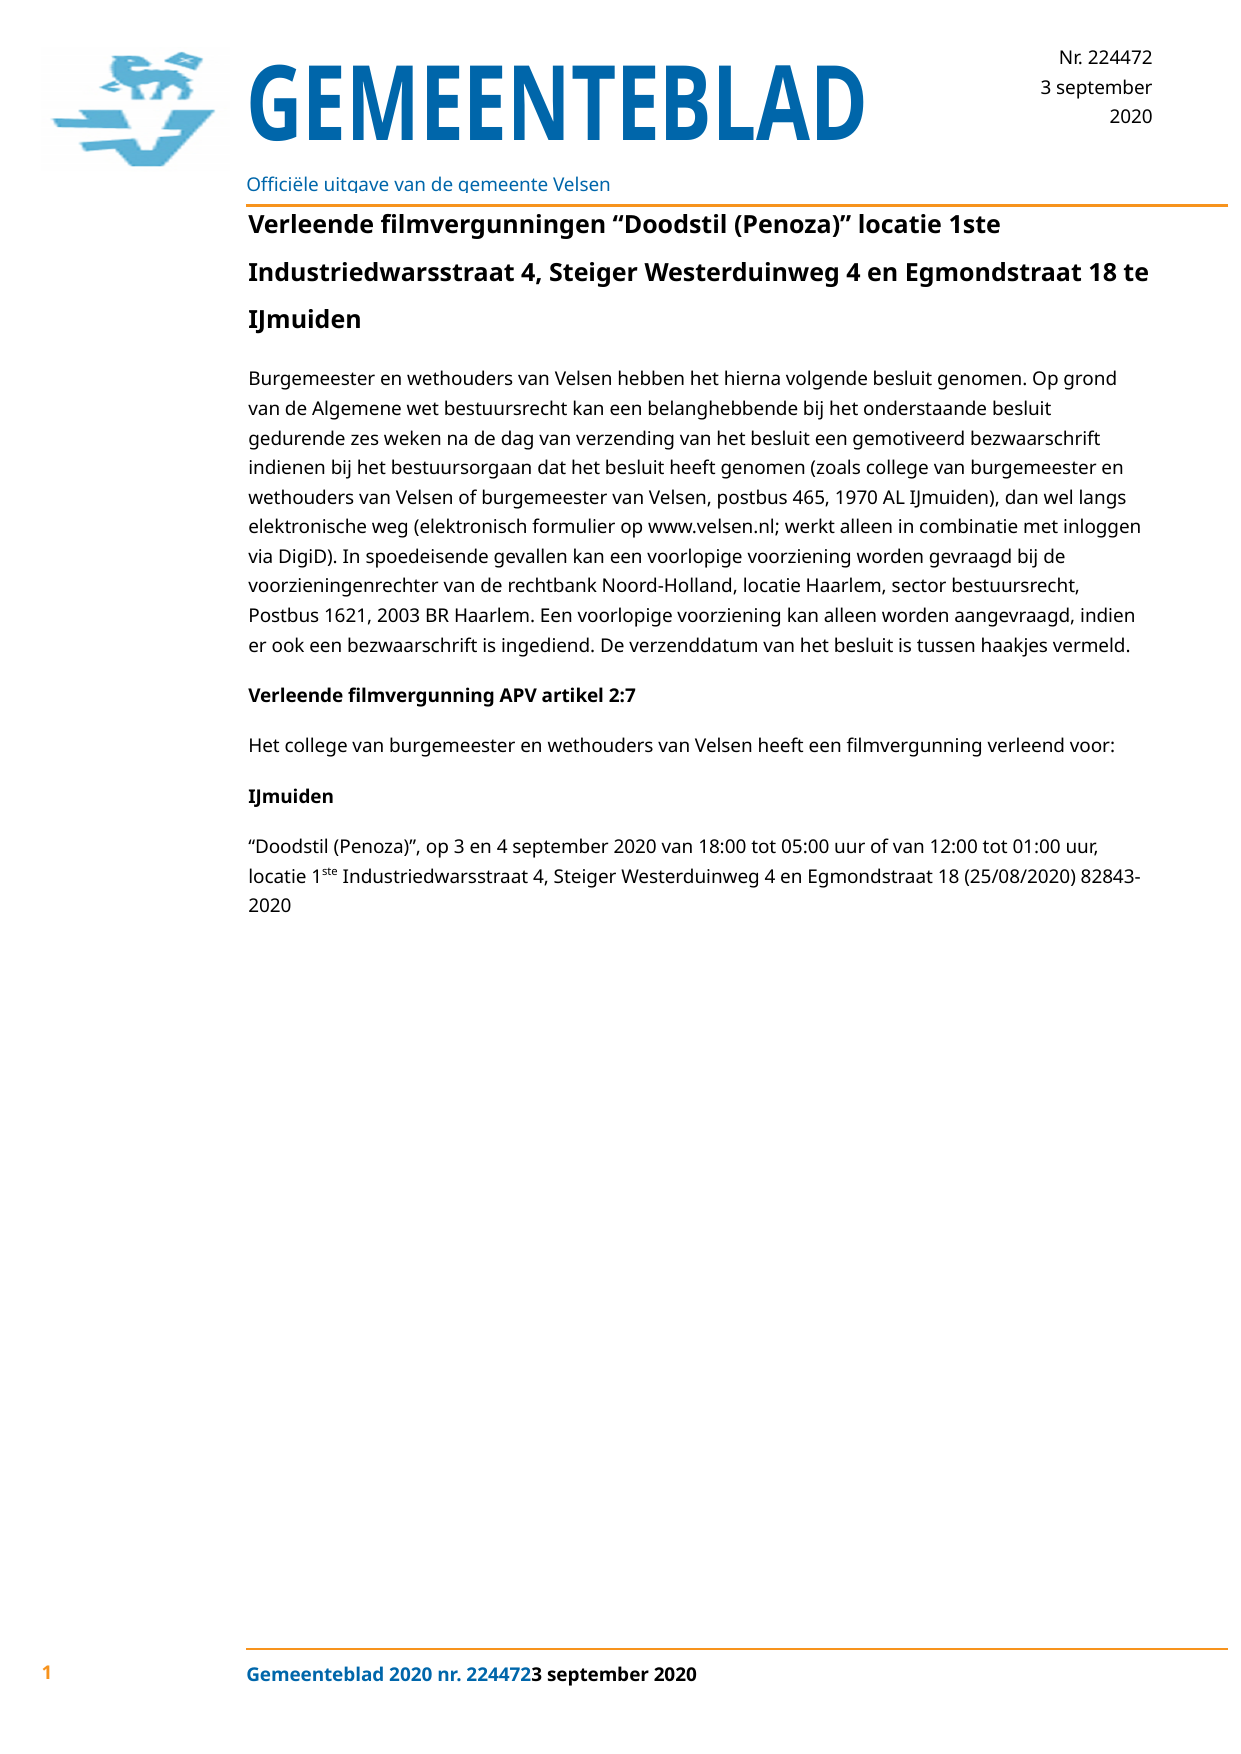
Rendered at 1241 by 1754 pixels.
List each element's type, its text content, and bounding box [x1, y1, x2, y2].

text Verleende filmvergunningen “Doodstil (Penoza)” locatie 1ste Industriedwarsstraat 4, Steiger Westerduinweg 4 en Egmondstraat 18 te IJmuiden [248, 207, 1152, 336]
text Verleende filmvergunning APV artikel 2:7 [248, 682, 1152, 708]
text “Doodstil (Penoza)”, op 3 en 4 september 2020 van 18:00 tot 05:00 uur of van 12:00 tot 01:00 uur, locatie 1ste Industriedwarsstraat 4, Steiger Westerduinweg 4 en Egmondstraat 18 (25/08/2020) 82843-2020 [248, 833, 1152, 918]
text Burgemeester en wethouders van Velsen hebben het hierna volgende besluit genomen. Op grond van de Algemene wet bestuursrecht kan een belanghebbende bij het onderstaande besluit gedurende zes weken na de dag van verzending van het besluit een gemotiveerd bezwaarschrift indienen bij het bestuursorgaan dat het besluit heeft genomen (zoals college van burgemeester en wethouders van Velsen of burgemeester van Velsen, postbus 465, 1970 AL IJmuiden), dan wel langs elektronische weg (elektronisch formulier op www.velsen.nl; werkt alleen in combinatie met inloggen via DigiD). In spoedeisende gevallen kan een voorlopige voorziening worden gevraagd bij de voorzieningenrechter van de rechtbank Noord-Holland, locatie Haarlem, sector bestuursrecht, Postbus 1621, 2003 BR Haarlem. Een voorlopige voorziening kan alleen worden aangevraagd, indien er ook een bezwaarschrift is ingediend. De verzenddatum van het besluit is tussen haakjes vermeld. [248, 366, 1152, 657]
text IJmuiden [248, 783, 1152, 809]
picture [41, 47, 231, 172]
text Het college van burgemeester en wethouders van Velsen heeft een filmvergunning verleend voor: [248, 733, 1152, 758]
